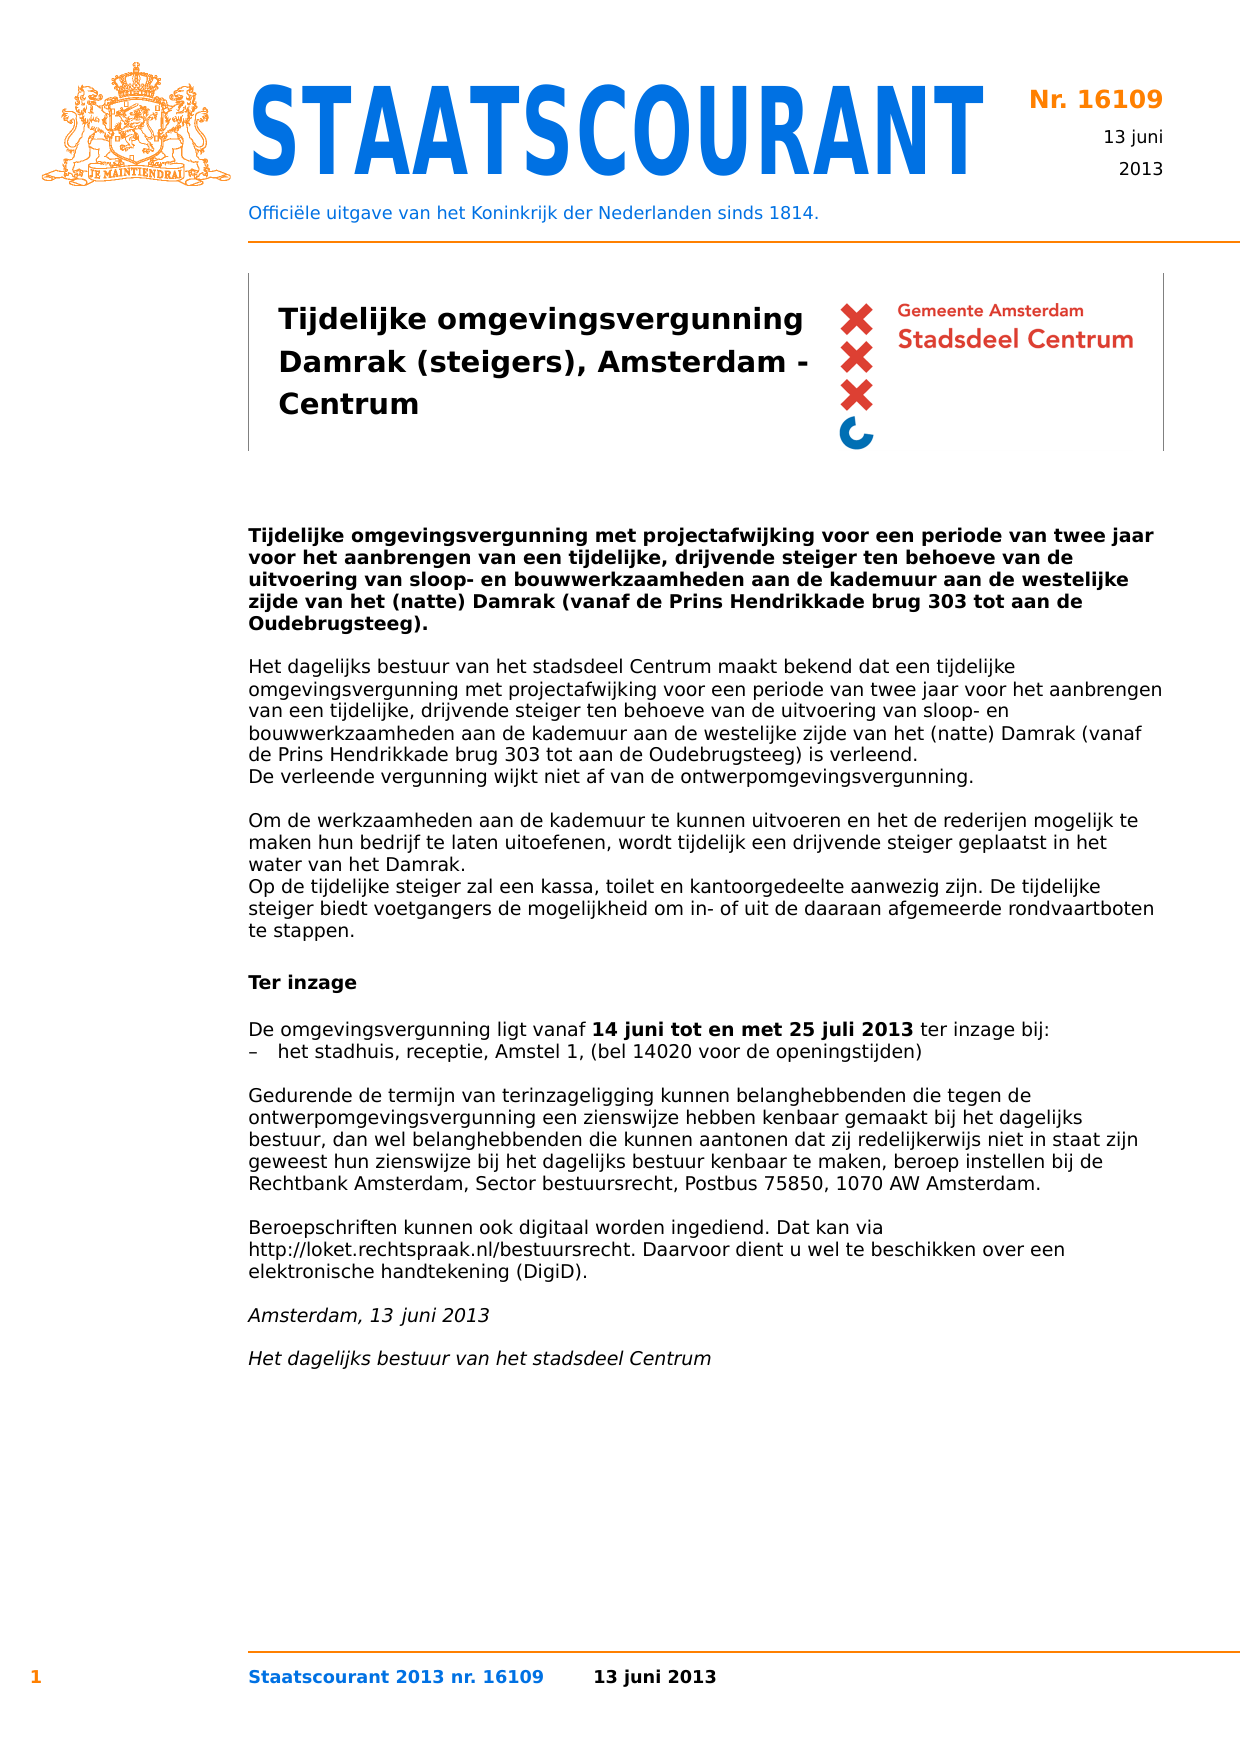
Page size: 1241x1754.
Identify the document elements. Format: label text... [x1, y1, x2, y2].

picture [838, 302, 1134, 451]
text Tijdelijke omgevingsvergunning met projectafwijking voor een periode van twee jaar voor het aanbrengen van een tijdelijke, drijvende steiger ten behoeve van de uitvoering van sloop- en bouwwerkzaamheden aan de kademuur aan de westelijke zijde van het (natte) Damrak (vanaf de Prins Hendrikkade brug 303 tot aan de Oudebrugsteeg). [248, 525, 1163, 634]
table_header STAATSCOURANT [248, 62, 998, 203]
table_cell Officiële uitgave van het Koninkrijk der Nederlanden sinds 1814. [248, 203, 1240, 241]
subtitle Tijdelijke omgevingsvergunning Damrak (steigers), Amsterdam - Centrum [249, 273, 1163, 451]
text Het dagelijks bestuur van het stadsdeel Centrum maakt bekend dat een tijdelijke omgevingsvergunning met projectafwijking voor een periode van twee jaar voor het aanbrengen van een tijdelijke, drijvende steiger ten behoeve van de uitvoering van sloop- en bouwwerkzaamheden aan de kademuur aan de westelijke zijde van het (natte) Damrak (vanaf de Prins Hendrikkade brug 303 tot aan de Oudebrugsteeg) is verleend. [248, 656, 1163, 766]
table_header [25, 62, 248, 241]
subtitle Ter inzage [248, 972, 1163, 994]
text Het dagelijks bestuur van het stadsdeel Centrum [248, 1348, 1163, 1370]
text Beroepschriften kunnen ook digitaal worden ingediend. Dat kan via http://loket.rechtspraak.nl/bestuursrecht. Daarvoor dient u wel te beschikken over een elektronische handtekening (DigiD). [248, 1217, 1163, 1283]
text Gedurende de termijn van terinzageligging kunnen belanghebbenden die tegen de ontwerpomgevingsvergunning een zienswijze hebben kenbaar gemaakt bij het dagelijks bestuur, dan wel belanghebbenden die kunnen aantonen dat zij redelijkerwijs niet in staat zijn geweest hun zienswijze bij het dagelijks bestuur kenbaar te maken, beroep instellen bij de Rechtbank Amsterdam, Sector bestuursrecht, Postbus 75850, 1070 AW Amsterdam. [248, 1085, 1163, 1195]
text De omgevingsvergunning ligt vanaf 14 juni tot en met 25 juli 2013 ter inzage bij: [248, 1019, 1163, 1041]
text De verleende vergunning wijkt niet af van de ontwerpomgevingsvergunning. [248, 766, 1163, 788]
text Op de tijdelijke steiger zal een kassa, toilet en kantoorgedeelte aanwezig zijn. De tijdelijke steiger biedt voetgangers de mogelijkheid om in- of uit de daaraan afgemeerde rondvaartboten te stappen. [248, 876, 1163, 942]
picture [41, 62, 231, 186]
text Amsterdam, 13 juni 2013 [248, 1304, 1163, 1326]
table_cell 13 juni [998, 121, 1240, 153]
text – het stadhuis, receptie, Amstel 1, (bel 14020 voor de openingstijden) [248, 1041, 1163, 1063]
text Om de werkzaamheden aan de kademuur te kunnen uitvoeren en het de rederijen mogelijk te maken hun bedrijf te laten uitoefenen, wordt tijdelijk een drijvende steiger geplaatst in het water van het Damrak. [248, 810, 1163, 876]
table_cell 2013 [998, 153, 1240, 203]
table_header Nr. 16109 [998, 62, 1240, 121]
